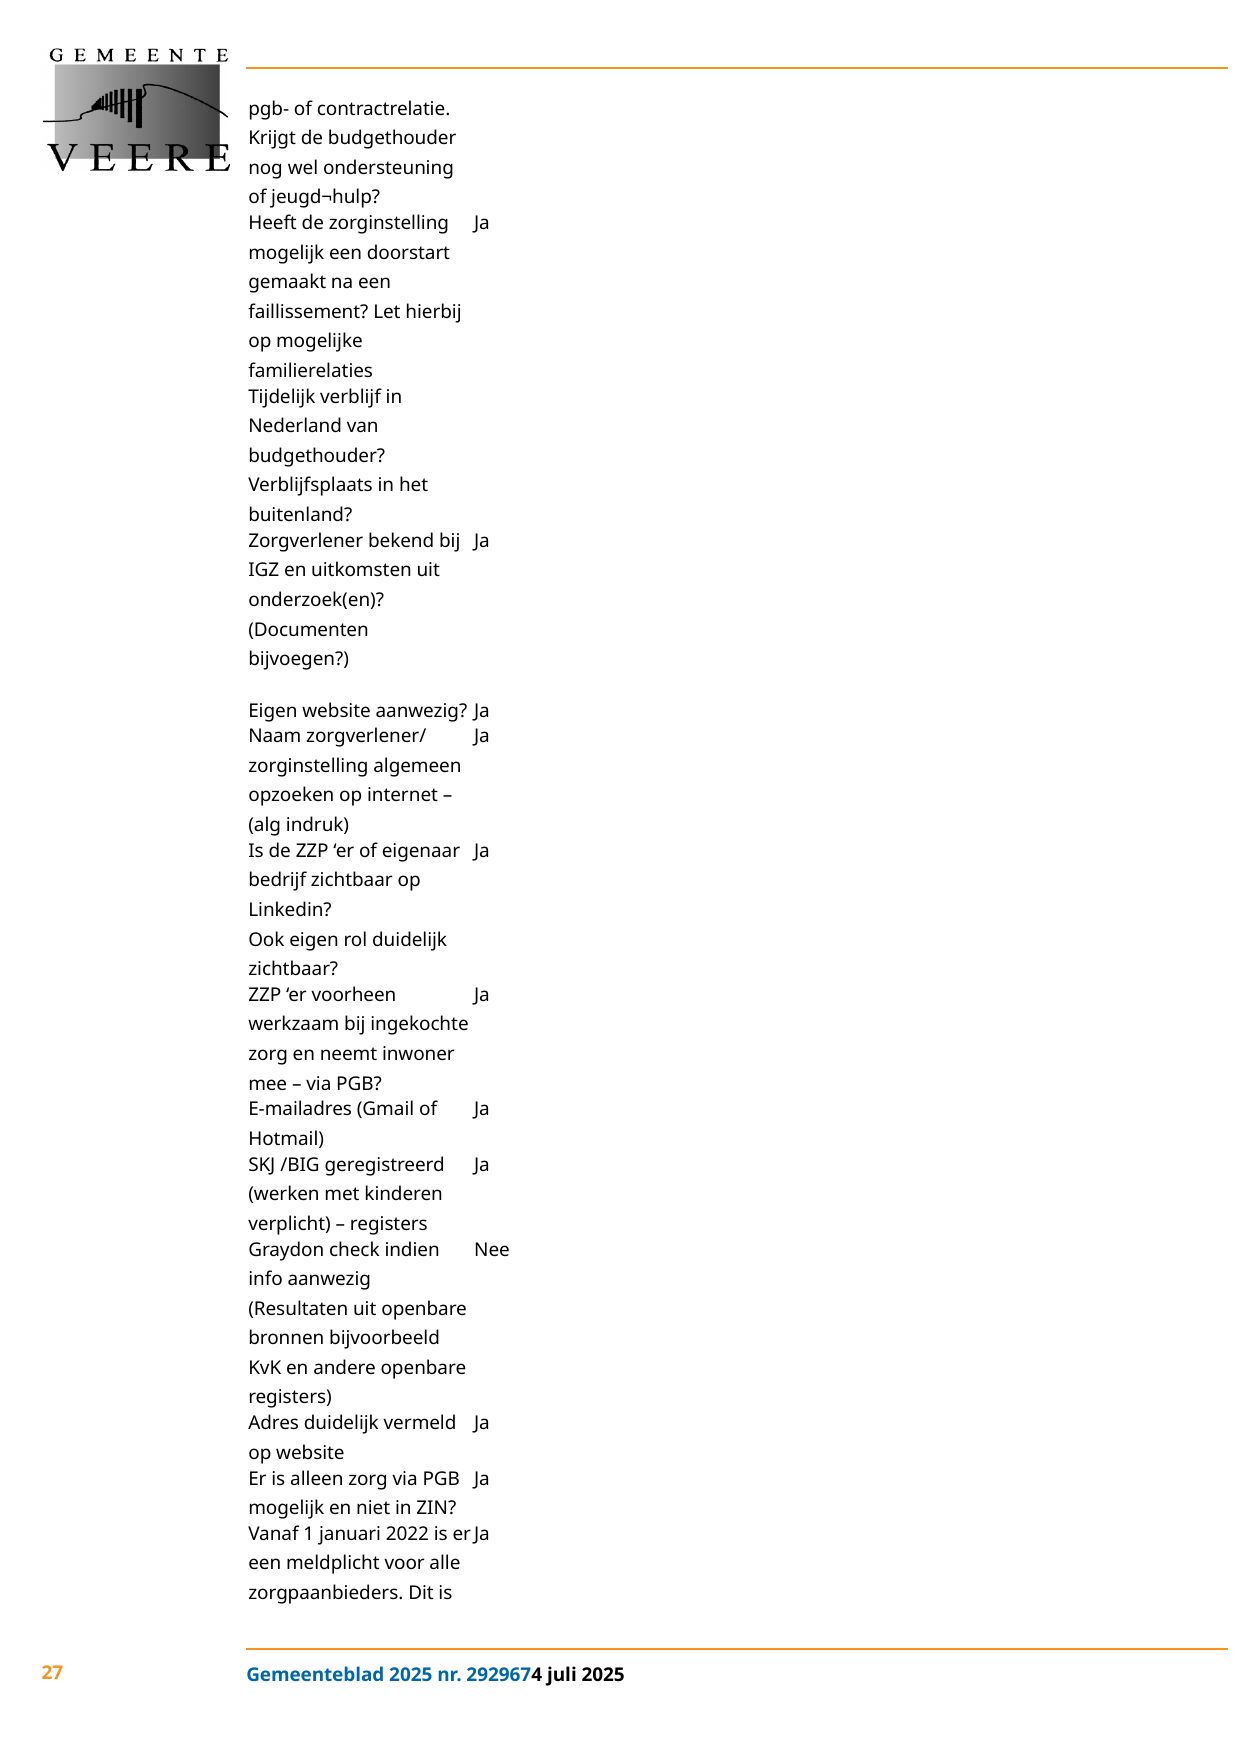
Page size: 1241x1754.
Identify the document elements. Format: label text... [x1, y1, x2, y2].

table_cell [700, 1151, 926, 1236]
table_cell [248, 671, 474, 697]
table_cell SKJ /BIG geregistreerd (werken met kinderen verplicht) – registers [248, 1151, 474, 1236]
table_cell [926, 671, 1152, 697]
table_cell [700, 837, 926, 981]
table_cell [926, 697, 1152, 722]
table_cell Zorgverlener bekend bij IGZ en uitkomsten uit onderzoek(en)? (Documenten bijvoegen?) [248, 527, 474, 671]
table_cell [926, 1236, 1152, 1409]
table_cell [926, 1465, 1152, 1520]
table_cell Ja [474, 1465, 700, 1520]
table_cell [926, 1096, 1152, 1151]
table_cell [926, 1520, 1152, 1605]
table_cell [926, 95, 1152, 209]
table_cell E-mailadres (Gmail of Hotmail) [248, 1096, 474, 1151]
table_cell Vanaf 1 januari 2022 is er een meldplicht voor alle zorgpaanbieders. Dit is [248, 1520, 474, 1605]
table_cell [700, 697, 926, 722]
table_cell Ja [474, 837, 700, 981]
table_cell Adres duidelijk vermeld op website [248, 1409, 474, 1465]
table_cell [700, 1409, 926, 1465]
table_cell [474, 95, 700, 209]
table_cell Graydon check indien info aanwezig (Resultaten uit openbare bronnen bijvoorbeeld KvK en andere openbare registers) [248, 1236, 474, 1409]
table_cell Ja [474, 527, 700, 671]
table_cell [700, 527, 926, 671]
table_cell [700, 1520, 926, 1605]
table_cell [926, 527, 1152, 671]
table_cell [700, 1465, 926, 1520]
table_cell [700, 1236, 926, 1409]
table_cell Ja [474, 209, 700, 383]
table_cell Is de ZZP ‘er of eigenaar bedrijf zichtbaar op Linkedin? Ook eigen rol duidelijk zichtbaar? [248, 837, 474, 981]
table_cell [926, 1409, 1152, 1465]
picture [41, 47, 231, 172]
table_cell Ja [474, 723, 700, 837]
table_cell [474, 671, 700, 697]
table_cell Nee [474, 1236, 700, 1409]
table_cell pgb- of contractrelatie. Krijgt de budgethouder nog wel ondersteuning of jeugd¬hulp? [248, 95, 474, 209]
table_cell Ja [474, 1520, 700, 1605]
table_cell Ja [474, 697, 700, 722]
table_cell ZZP ‘er voorheen werkzaam bij ingekochte zorg en neemt inwoner mee – via PGB? [248, 981, 474, 1096]
table_cell [926, 209, 1152, 383]
table_cell Heeft de zorginstelling mogelijk een doorstart gemaakt na een faillissement? Let hierbij op mogelijke familierelaties [248, 209, 474, 383]
table_cell [926, 837, 1152, 981]
table_cell Eigen website aanwezig? [248, 697, 474, 722]
table_cell [700, 981, 926, 1096]
table_cell [926, 383, 1152, 527]
table_cell [474, 383, 700, 527]
table_cell [700, 723, 926, 837]
table_cell [926, 723, 1152, 837]
table_cell Er is alleen zorg via PGB mogelijk en niet in ZIN? [248, 1465, 474, 1520]
table_cell [926, 981, 1152, 1096]
table_cell Ja [474, 1409, 700, 1465]
table_cell [700, 95, 926, 209]
table_cell Ja [474, 1151, 700, 1236]
table_cell [700, 671, 926, 697]
table_cell [700, 1096, 926, 1151]
table_cell Naam zorgverlener/ zorginstelling algemeen opzoeken op internet – (alg indruk) [248, 723, 474, 837]
table_cell [926, 1151, 1152, 1236]
table_cell Tijdelijk verblijf in Nederland van budgethouder? Verblijfsplaats in het buitenland? [248, 383, 474, 527]
table_cell Ja [474, 1096, 700, 1151]
table_cell Ja [474, 981, 700, 1096]
table_cell [700, 383, 926, 527]
table_cell [700, 209, 926, 383]
